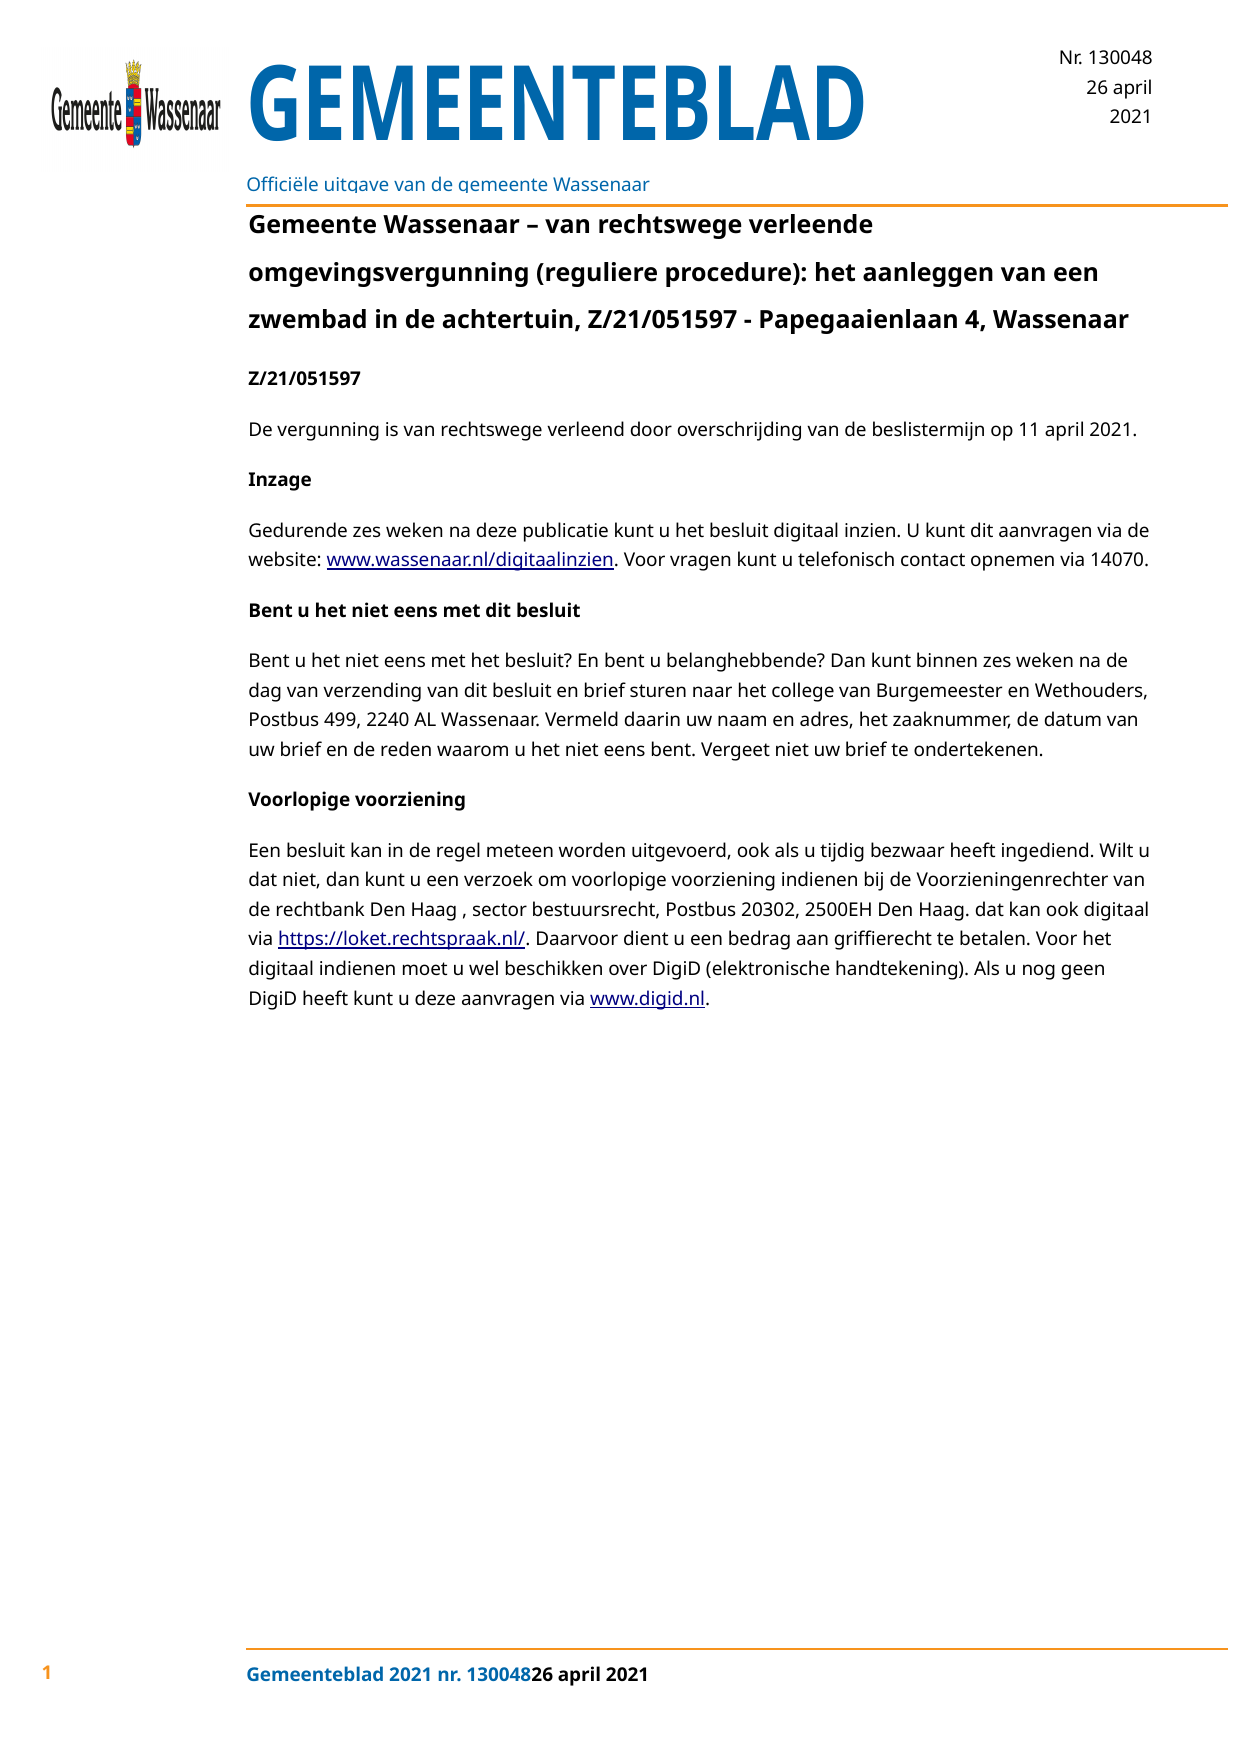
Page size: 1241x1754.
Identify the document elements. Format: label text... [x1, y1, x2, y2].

text De vergunning is van rechtswege verleend door overschrijding van de beslistermijn op 11 april 2021. [248, 416, 1152, 442]
text Bent u het niet eens met dit besluit [248, 597, 1152, 622]
text Z/21/051597 [248, 366, 1152, 391]
text Een besluit kan in de regel meteen worden uitgevoerd, ook als u tijdig bezwaar heeft ingediend. Wilt u dat niet, dan kunt u een verzoek om voorlopige voorziening indienen bij de Voorzieningenrechter van de rechtbank Den Haag , sector bestuursrecht, Postbus 20302, 2500EH Den Haag. dat kan ook digitaal via https://loket.rechtspraak.nl/. Daarvoor dient u een bedrag aan griffierecht te betalen. Voor het digitaal indienen moet u wel beschikken over DigiD (elektronische handtekening). Als u nog geen DigiD heeft kunt u deze aanvragen via www.digid.nl. [248, 837, 1152, 1010]
text Gemeente Wassenaar – van rechtswege verleende omgevingsvergunning (reguliere procedure): het aanleggen van een zwembad in de achtertuin, Z/21/051597 - Papegaaienlaan 4, Wassenaar [248, 207, 1152, 336]
picture [41, 47, 231, 172]
text Inzage [248, 466, 1152, 492]
text Bent u het niet eens met het besluit? En bent u belanghebbende? Dan kunt binnen zes weken na de dag van verzending van dit besluit en brief sturen naar het college van Burgemeester en Wethouders, Postbus 499, 2240 AL Wassenaar. Vermeld daarin uw naam en adres, het zaaknummer, de datum van uw brief en de reden waarom u het niet eens bent. Vergeet niet uw brief te ondertekenen. [248, 647, 1152, 762]
text Voorlopige voorziening [248, 786, 1152, 812]
text Gedurende zes weken na deze publicatie kunt u het besluit digitaal inzien. U kunt dit aanvragen via de website: www.wassenaar.nl/digitaalinzien. Voor vragen kunt u telefonisch contact opnemen via 14070. [248, 517, 1152, 572]
